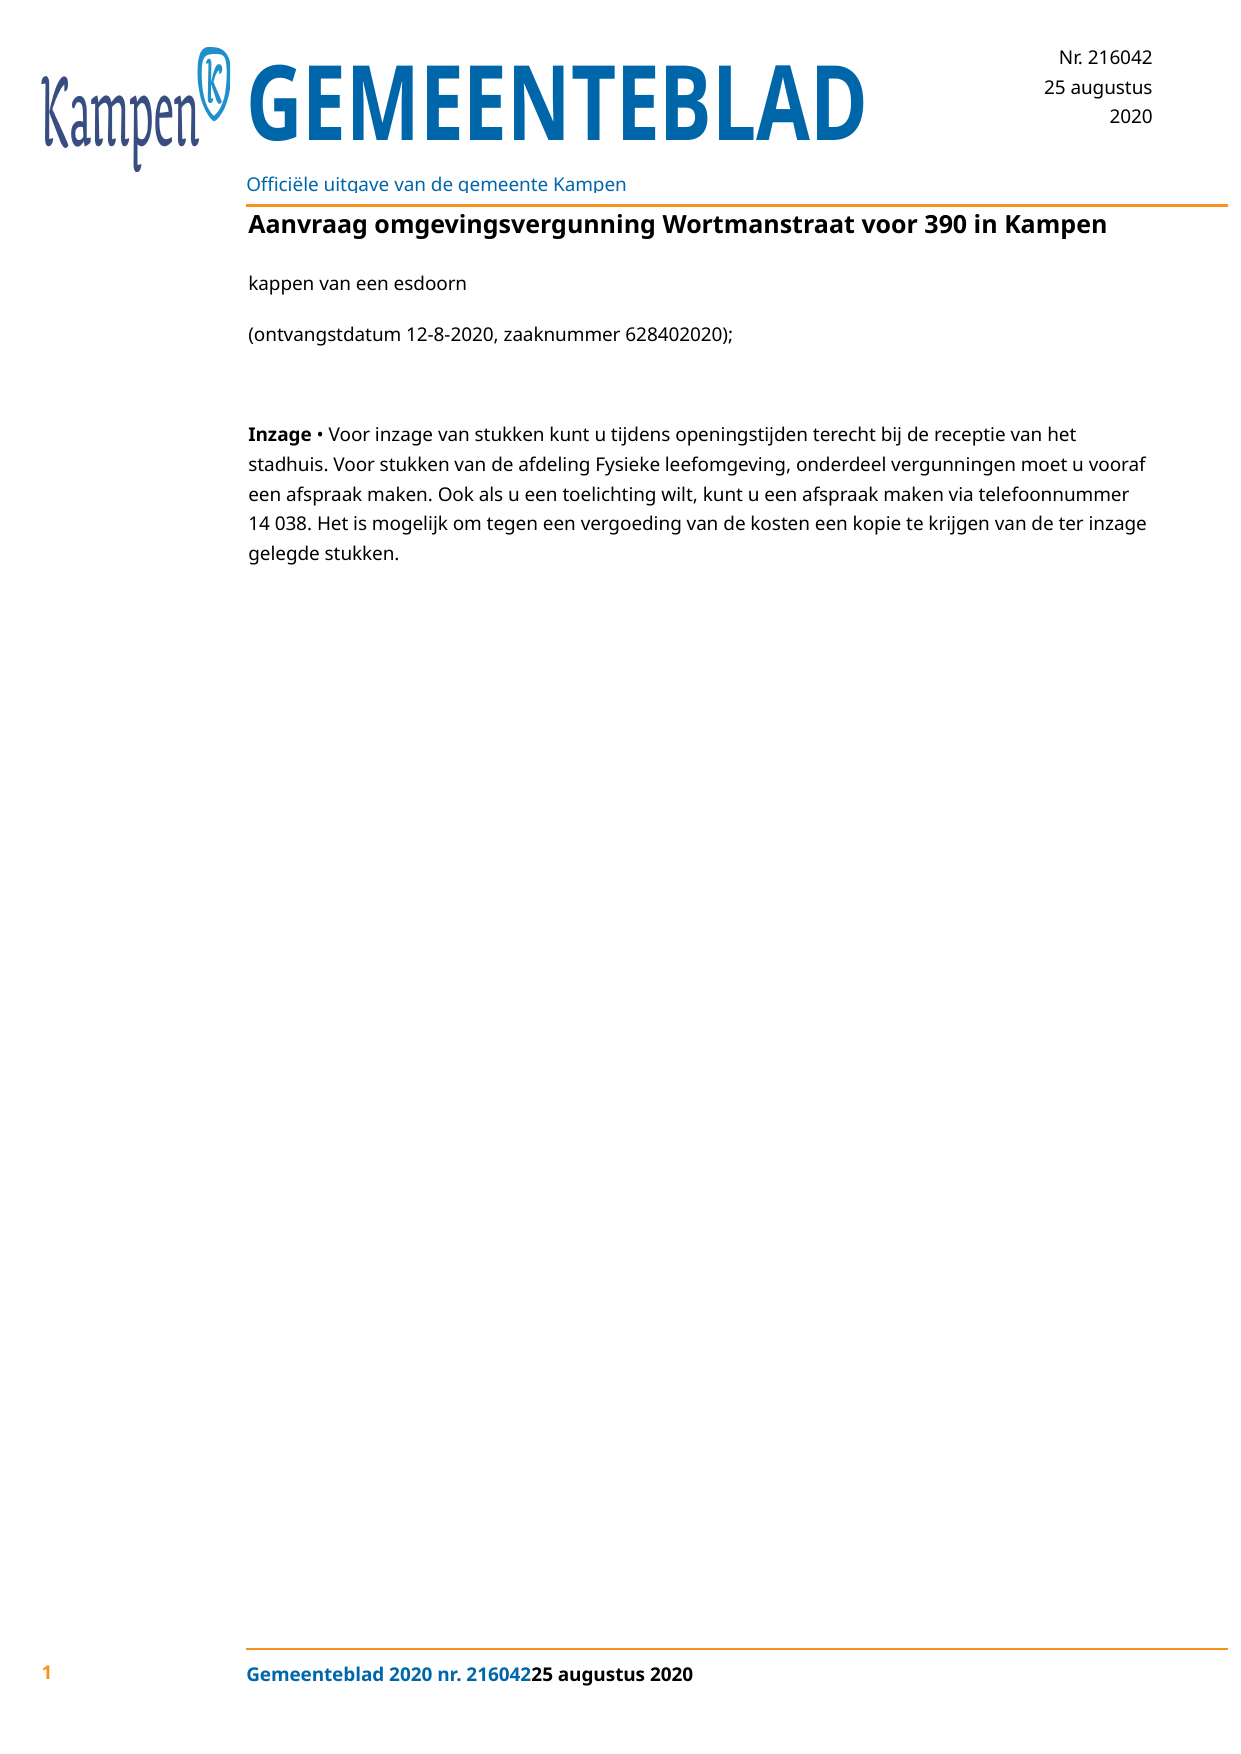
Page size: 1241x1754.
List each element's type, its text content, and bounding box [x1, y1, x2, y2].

text kappen van een esdoorn [248, 270, 1152, 296]
text (ontvangstdatum 12-8-2020, zaaknummer 628402020); [248, 321, 1152, 346]
text Aanvraag omgevingsvergunning Wortmanstraat voor 390 in Kampen [248, 207, 1152, 241]
picture [41, 47, 231, 172]
text Inzage • Voor inzage van stukken kunt u tijdens openingstijden terecht bij de receptie van het stadhuis. Voor stukken van de afdeling Fysieke leefomgeving, onderdeel vergunningen moet u vooraf een afspraak maken. Ook als u een toelichting wilt, kunt u een afspraak maken via telefoonnummer 14 038. Het is mogelijk om tegen een vergoeding van de kosten een kopie te krijgen van de ter inzage gelegde stukken. [248, 422, 1152, 566]
